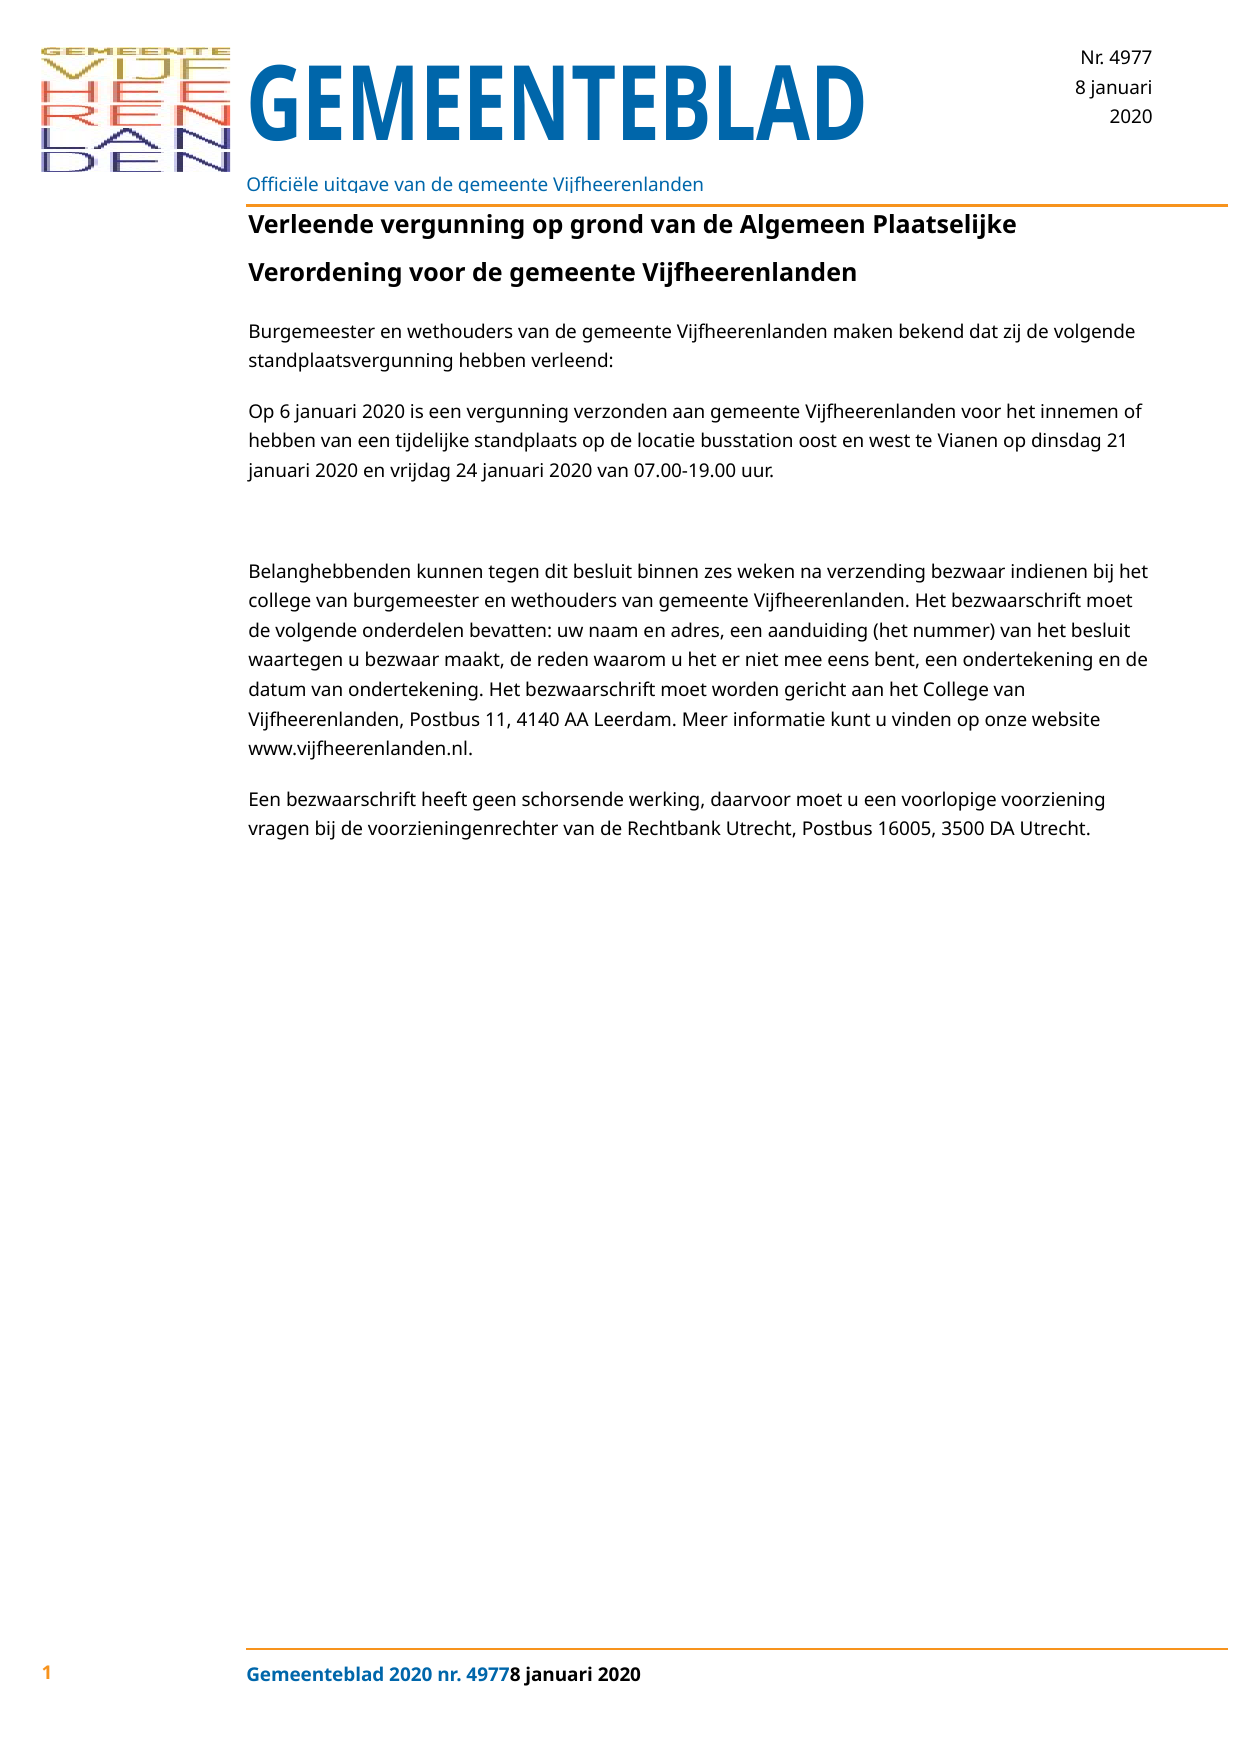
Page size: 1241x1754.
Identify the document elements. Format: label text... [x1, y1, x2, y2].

text Belanghebbenden kunnen tegen dit besluit binnen zes weken na verzending bezwaar indienen bij het college van burgemeester en wethouders van gemeente Vijfheerenlanden. Het bezwaarschrift moet de volgende onderdelen bevatten: uw naam en adres, een aanduiding (het nummer) van het besluit waartegen u bezwaar maakt, de reden waarom u het er niet mee eens bent, een ondertekening en de datum van ondertekening. Het bezwaarschrift moet worden gericht aan het College van Vijfheerenlanden, Postbus 11, 4140 AA Leerdam. Meer informatie kunt u vinden op onze website www.vijfheerenlanden.nl. [248, 558, 1152, 761]
text Burgemeester en wethouders van de gemeente Vijfheerenlanden maken bekend dat zij de volgende standplaatsvergunning hebben verleend: [248, 318, 1152, 373]
picture [41, 47, 231, 172]
text Op 6 januari 2020 is een vergunning verzonden aan gemeente Vijfheerenlanden voor het innemen of hebben van een tijdelijke standplaats op de locatie busstation oost en west te Vianen op dinsdag 21 januari 2020 en vrijdag 24 januari 2020 van 07.00-19.00 uur. [248, 398, 1152, 483]
text Verleende vergunning op grond van de Algemeen Plaatselijke Verordening voor de gemeente Vijfheerenlanden [248, 207, 1152, 288]
text Een bezwaarschrift heeft geen schorsende werking, daarvoor moet u een voorlopige voorziening vragen bij de voorzieningenrechter van de Rechtbank Utrecht, Postbus 16005, 3500 DA Utrecht. [248, 786, 1152, 841]
